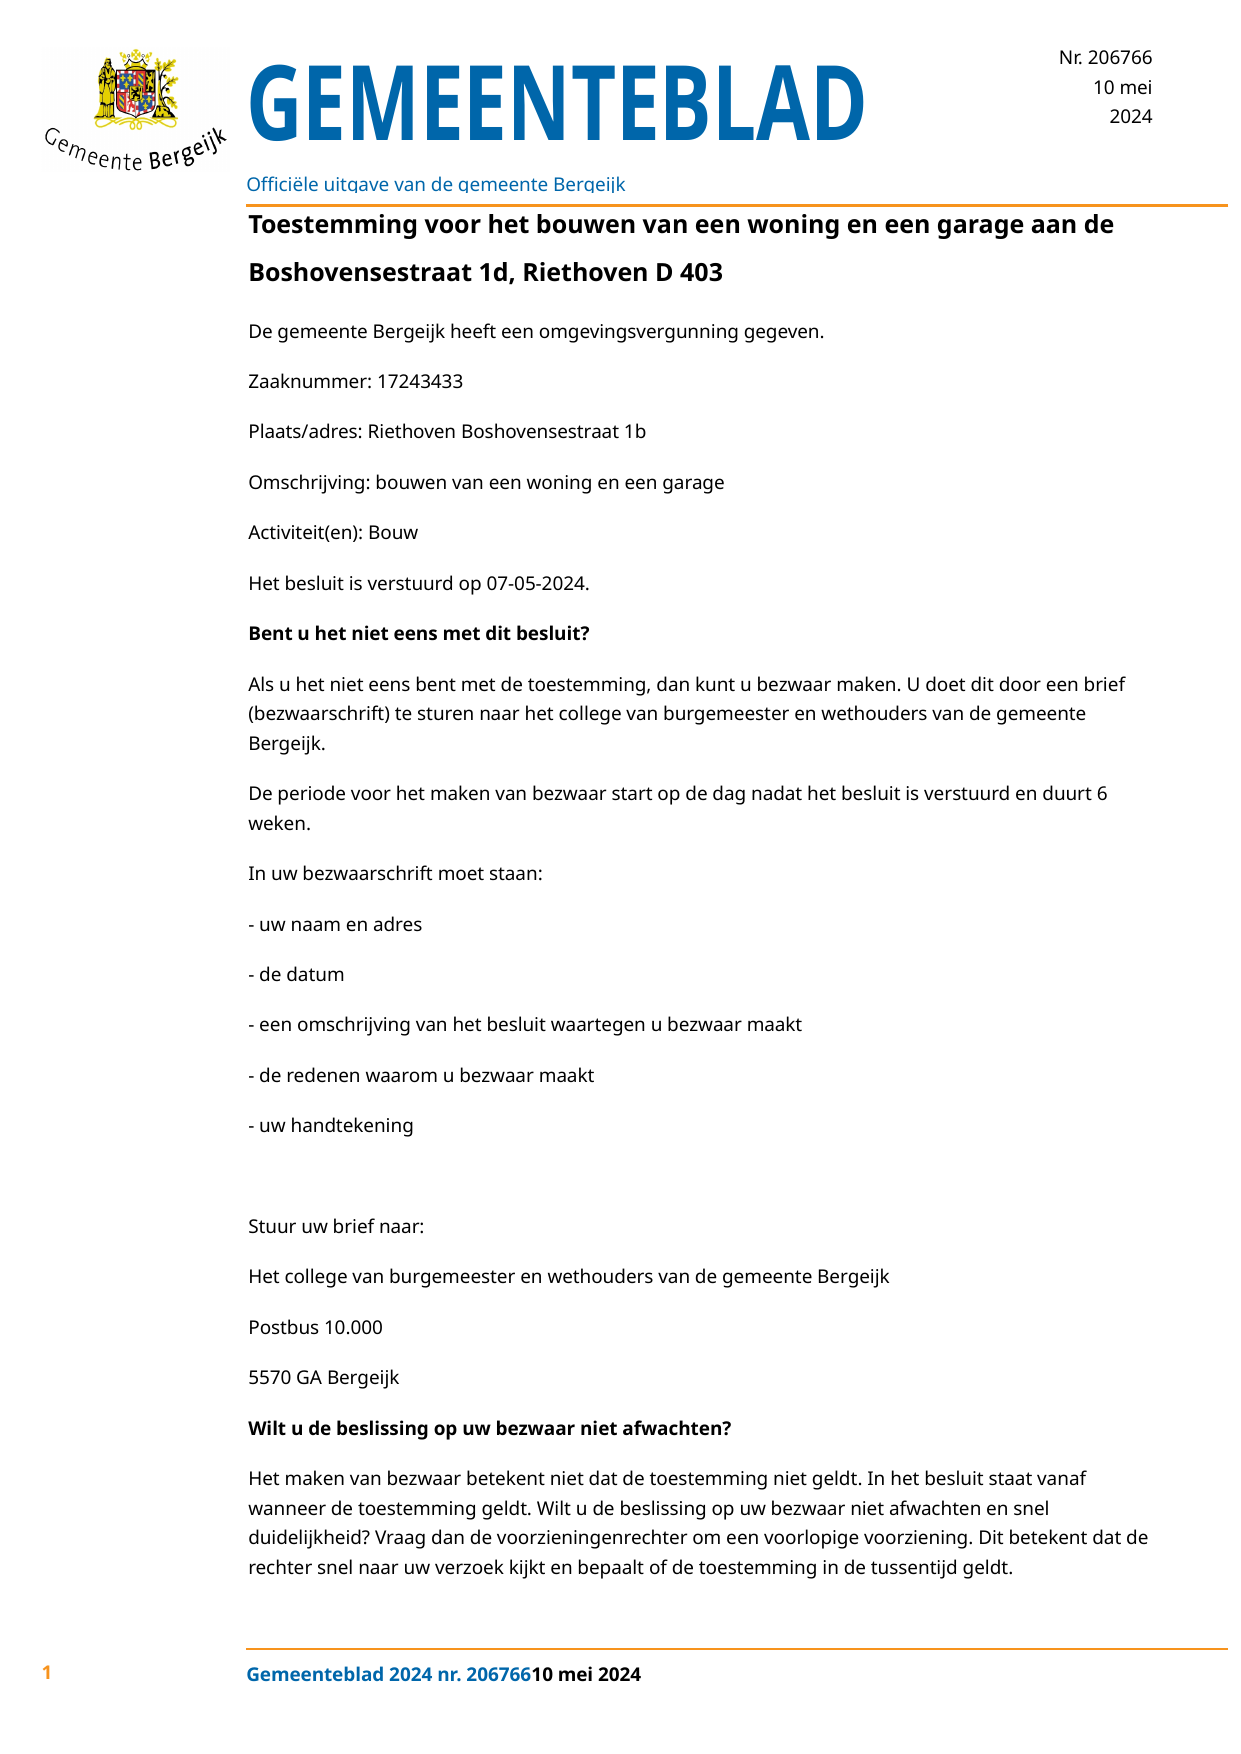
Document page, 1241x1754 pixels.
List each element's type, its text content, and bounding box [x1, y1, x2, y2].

text In uw bezwaarschrift moet staan: [248, 860, 1152, 886]
text De periode voor het maken van bezwaar start op de dag nadat het besluit is verstuurd en duurt 6 weken. [248, 780, 1152, 836]
text Stuur uw brief naar: [248, 1213, 1152, 1239]
text Omschrijving: bouwen van een woning en een garage [248, 469, 1152, 495]
text Activiteit(en): Bouw [248, 519, 1152, 545]
text Wilt u de beslissing op uw bezwaar niet afwachten? [248, 1415, 1152, 1441]
text Als u het niet eens bent met de toestemming, dan kunt u bezwaar maken. U doet dit door een brief (bezwaarschrift) te sturen naar het college van burgemeester en wethouders van de gemeente Bergeijk. [248, 671, 1152, 756]
text Postbus 10.000 [248, 1314, 1152, 1340]
text - uw naam en adres [248, 911, 1152, 937]
text - de datum [248, 961, 1152, 987]
text Het besluit is verstuurd op 07-05-2024. [248, 570, 1152, 596]
picture [41, 47, 231, 172]
text 5570 GA Bergeijk [248, 1364, 1152, 1390]
text Zaaknummer: 17243433 [248, 368, 1152, 394]
text Het college van burgemeester en wethouders van de gemeente Bergeijk [248, 1264, 1152, 1289]
text De gemeente Bergeijk heeft een omgevingsvergunning gegeven. [248, 318, 1152, 344]
text - een omschrijving van het besluit waartegen u bezwaar maakt [248, 1012, 1152, 1037]
text Bent u het niet eens met dit besluit? [248, 620, 1152, 646]
text - de redenen waarom u bezwaar maakt [248, 1062, 1152, 1088]
text - uw handtekening [248, 1112, 1152, 1138]
text Toestemming voor het bouwen van een woning en een garage aan de Boshovensestraat 1d, Riethoven D 403 [248, 207, 1152, 288]
text Plaats/adres: Riethoven Boshovensestraat 1b [248, 419, 1152, 444]
text Het maken van bezwaar betekent niet dat de toestemming niet geldt. In het besluit staat vanaf wanneer de toestemming geldt. Wilt u de beslissing op uw bezwaar niet afwachten en snel duidelijkheid? Vraag dan de voorzieningenrechter om een voorlopige voorziening. Dit betekent dat de rechter snel naar uw verzoek kijkt en bepaalt of de toestemming in de tussentijd geldt. [248, 1465, 1152, 1580]
